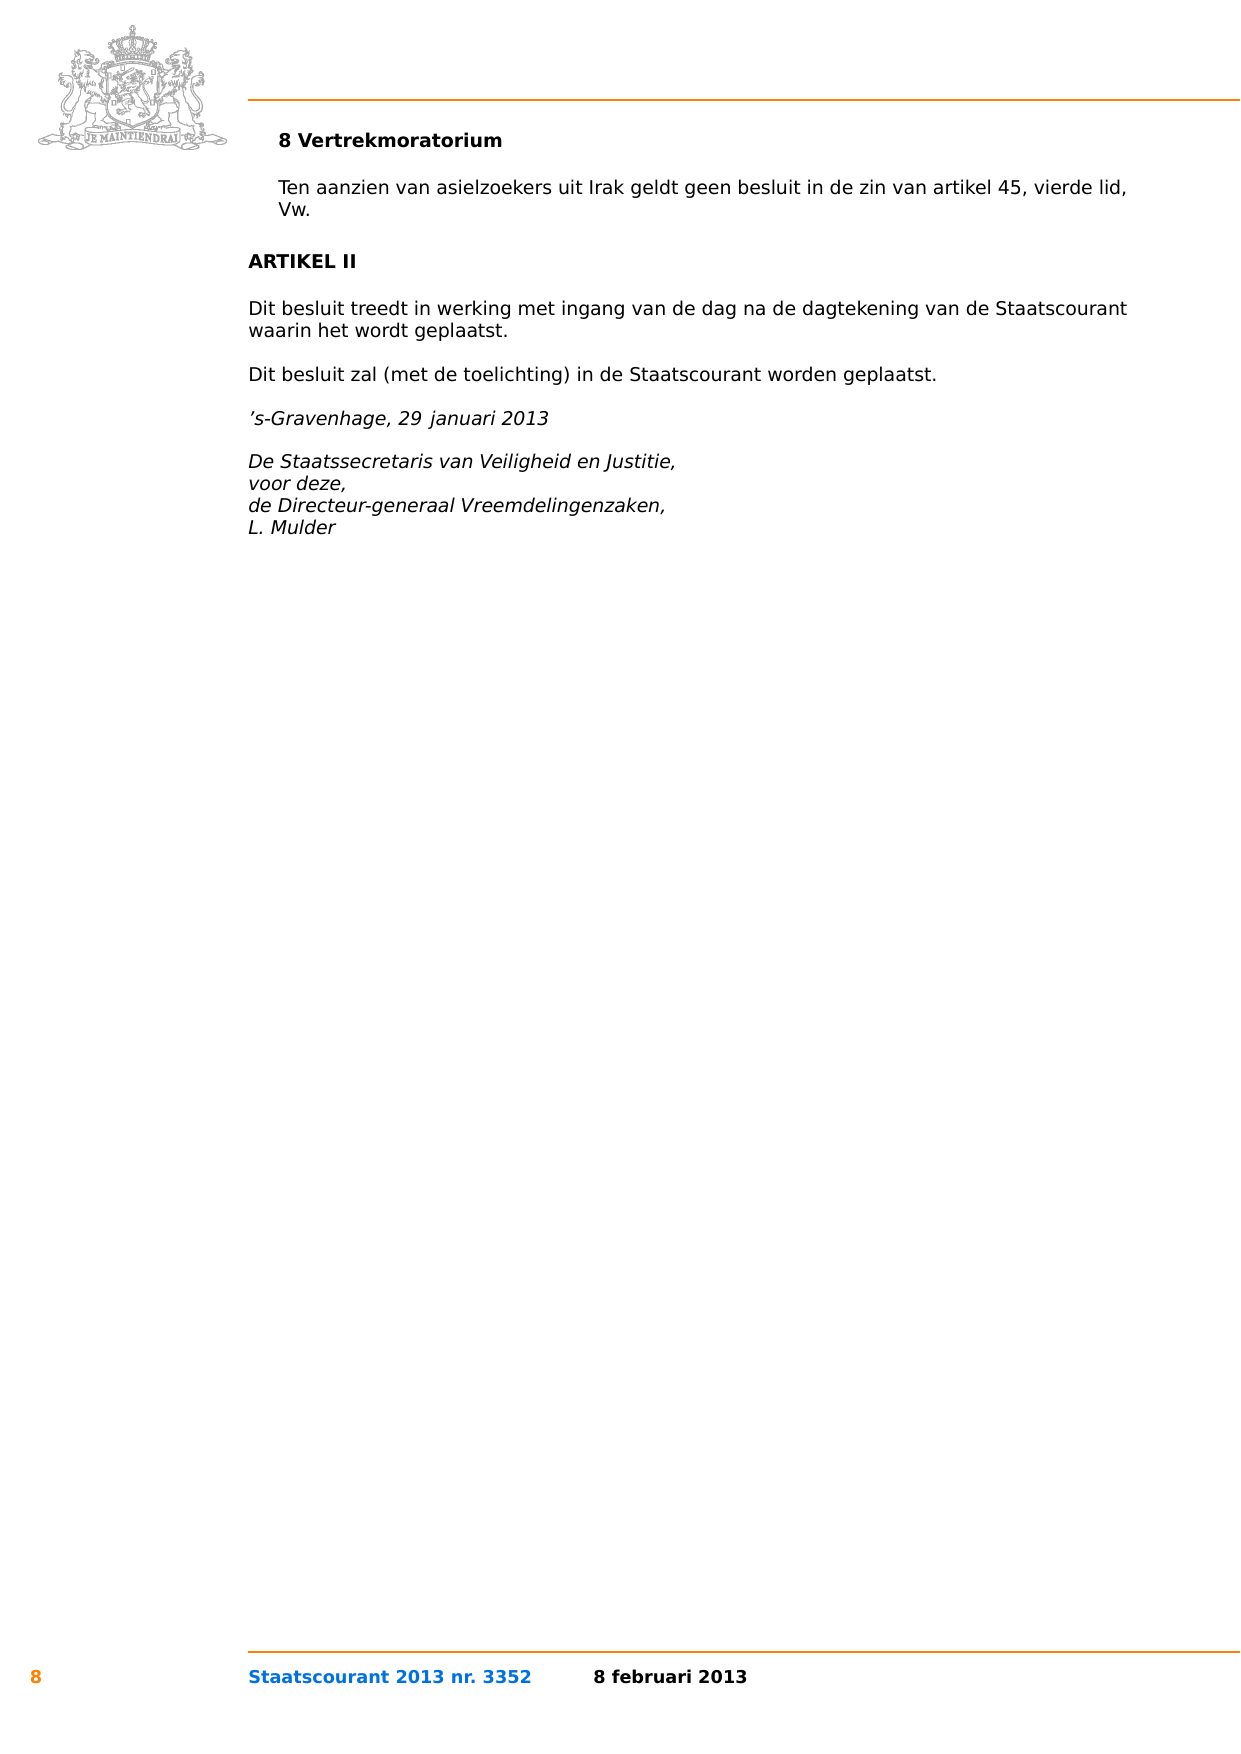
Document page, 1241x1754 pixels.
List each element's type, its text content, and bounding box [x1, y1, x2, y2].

text Dit besluit treedt in werking met ingang van de dag na de dagtekening van de Staatscourant waarin het wordt geplaatst. [248, 298, 1163, 342]
text ’s-Gravenhage, 29 januari 2013 [248, 407, 1163, 429]
picture [38, 25, 227, 150]
subtitle 8 Vertrekmoratorium [278, 130, 1163, 152]
subtitle ARTIKEL II [248, 251, 1163, 273]
text Ten aanzien van asielzoekers uit Irak geldt geen besluit in de zin van artikel 45, vierde lid, Vw. [278, 177, 1163, 221]
text Dit besluit zal (met de toelichting) in de Staatscourant worden geplaatst. [248, 364, 1163, 386]
text De Staatssecretaris van Veiligheid en Justitie, voor deze, de Directeur-generaal Vreemdelingenzaken, L. Mulder [248, 451, 1163, 539]
